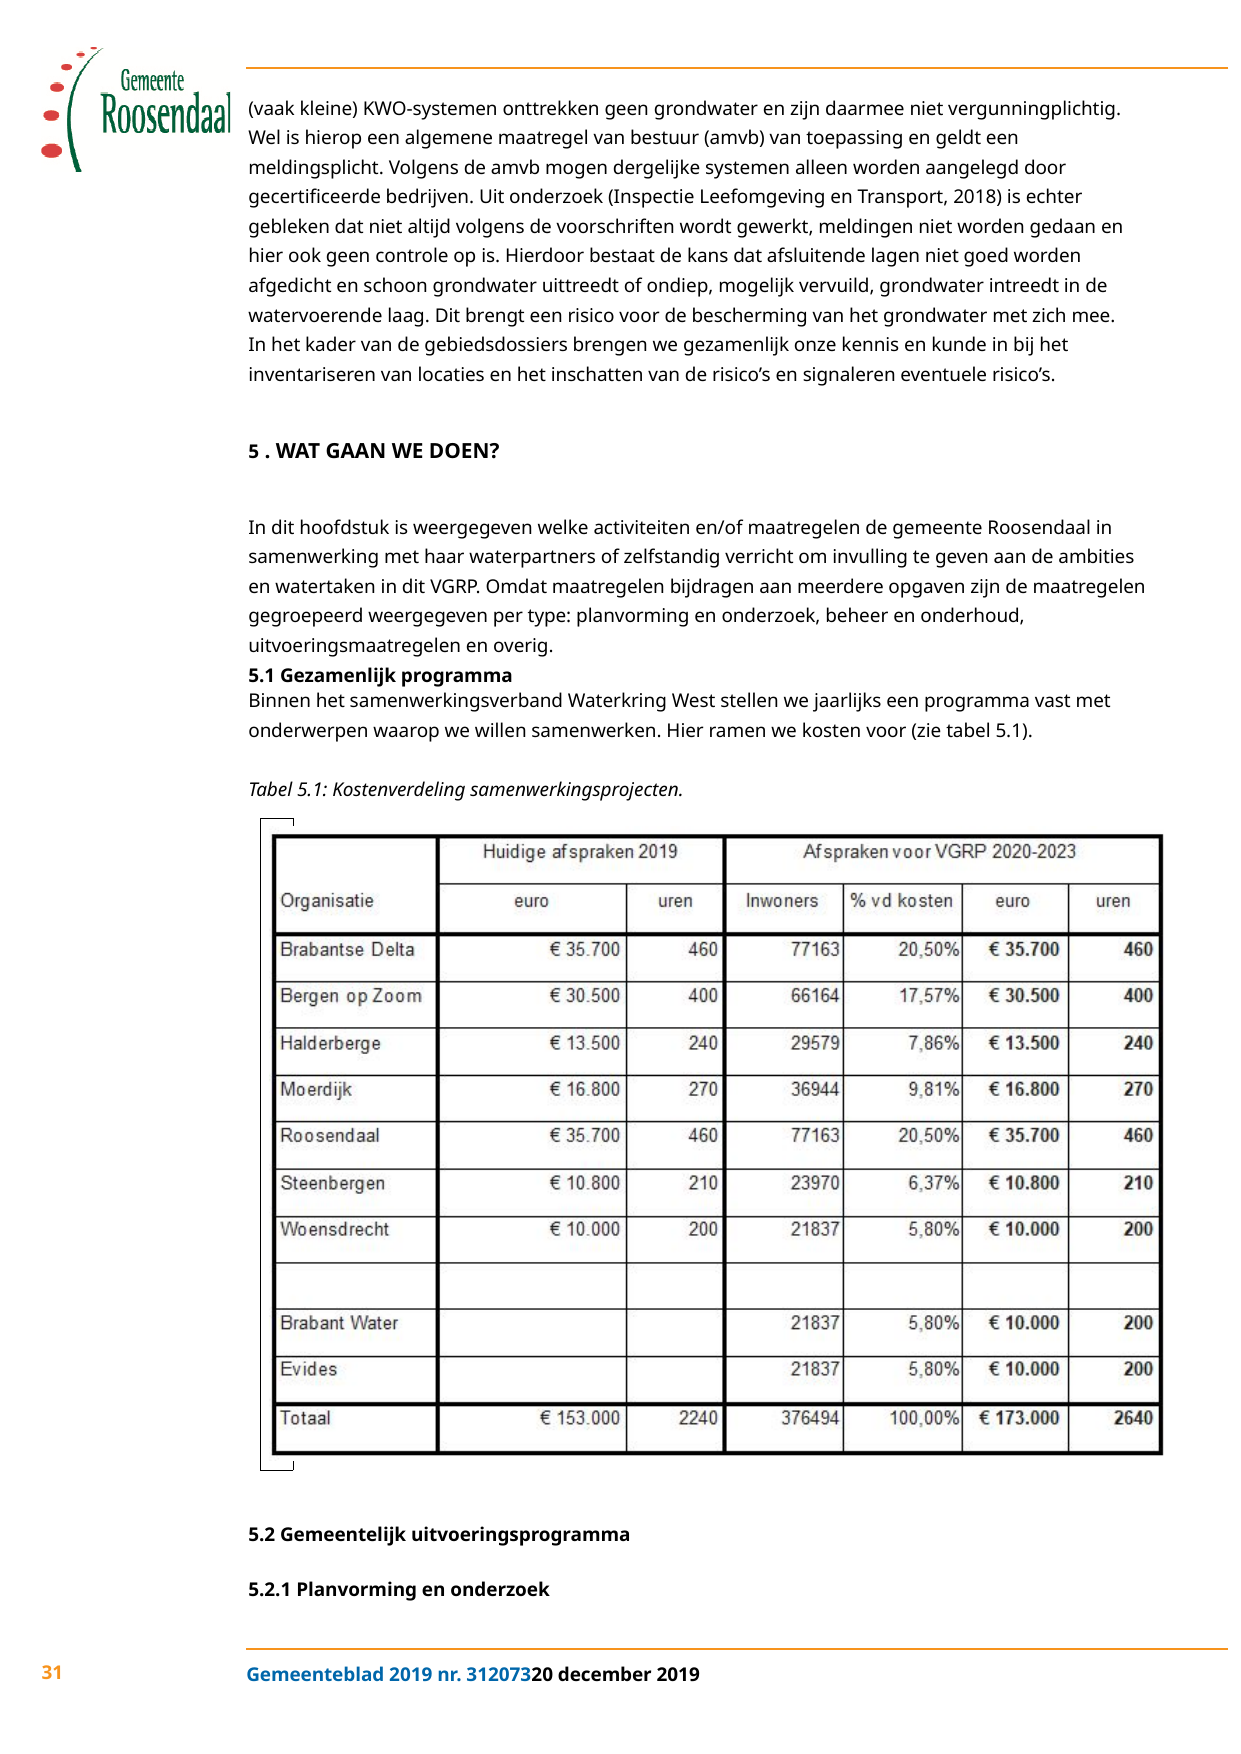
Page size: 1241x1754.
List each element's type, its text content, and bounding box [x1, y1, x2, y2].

text 5 . WAT GAAN WE DOEN? [248, 436, 1152, 465]
picture [268, 826, 1173, 1461]
picture [41, 47, 231, 172]
text (vaak kleine) KWO-systemen onttrekken geen grondwater en zijn daarmee niet vergunningplichtig. Wel is hierop een algemene maatregel van bestuur (amvb) van toepassing en geldt een meldingsplicht. Volgens de amvb mogen dergelijke systemen alleen worden aangelegd door gecertificeerde bedrijven. Uit onderzoek (Inspectie Leefomgeving en Transport, 2018) is echter gebleken dat niet altijd volgens de voorschriften wordt gewerkt, meldingen niet worden gedaan en hier ook geen controle op is. Hierdoor bestaat de kans dat afsluitende lagen niet goed worden afgedicht en schoon grondwater uittreedt of ondiep, mogelijk vervuild, grondwater intreedt in de watervoerende laag. Dit brengt een risico voor de bescherming van het grondwater met zich mee. [248, 95, 1152, 328]
text In het kader van de gebiedsdossiers brengen we gezamenlijk onze kennis en kunde in bij het inventariseren van locaties en het inschatten van de risico’s en signaleren eventuele risico’s. [248, 331, 1152, 387]
text 5.2 Gemeentelijk uitvoeringsprogramma [248, 1521, 1152, 1547]
text In dit hoofdstuk is weergegeven welke activiteiten en/of maatregelen de gemeente Roosendaal in samenwerking met haar waterpartners of zelfstandig verricht om invulling te geven aan de ambities en watertaken in dit VGRP. Omdat maatregelen bijdragen aan meerdere opgaven zijn de maatregelen gegroepeerd weergegeven per type: planvorming en onderzoek, beheer en onderhoud, uitvoeringsmaatregelen en overig. [248, 514, 1152, 658]
text Binnen het samenwerkingsverband Waterkring West stellen we jaarlijks een programma vast met onderwerpen waarop we willen samenwerken. Hier ramen we kosten voor (zie tabel 5.1). [248, 688, 1152, 743]
text Tabel 5.1: Kostenverdeling samenwerkingsprojecten. [248, 776, 1152, 802]
text 5.2.1 Planvorming en onderzoek [248, 1576, 1152, 1602]
text 5.1 Gezamenlijk programma [248, 662, 1152, 688]
